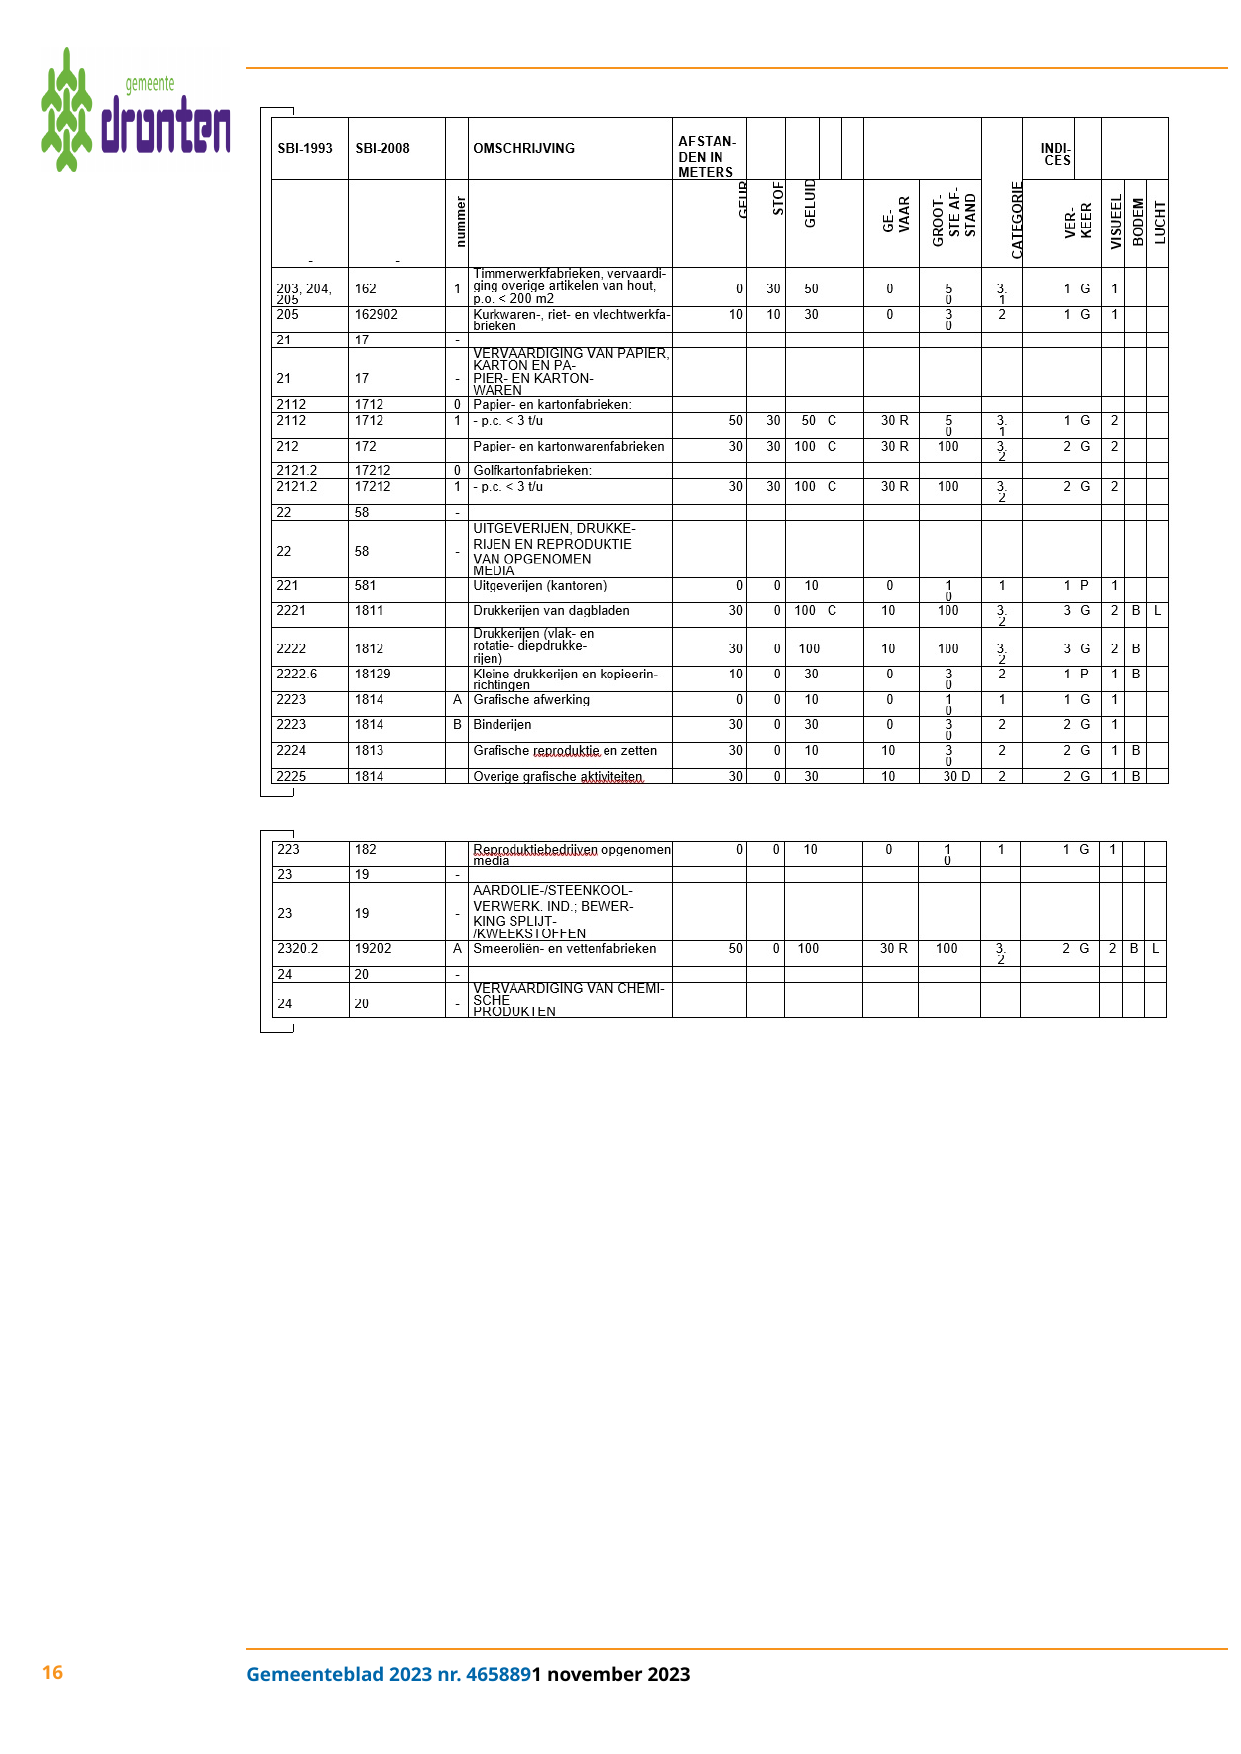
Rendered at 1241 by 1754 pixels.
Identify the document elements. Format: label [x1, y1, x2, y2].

picture [41, 47, 231, 172]
picture [268, 838, 1173, 1024]
picture [268, 115, 1173, 788]
